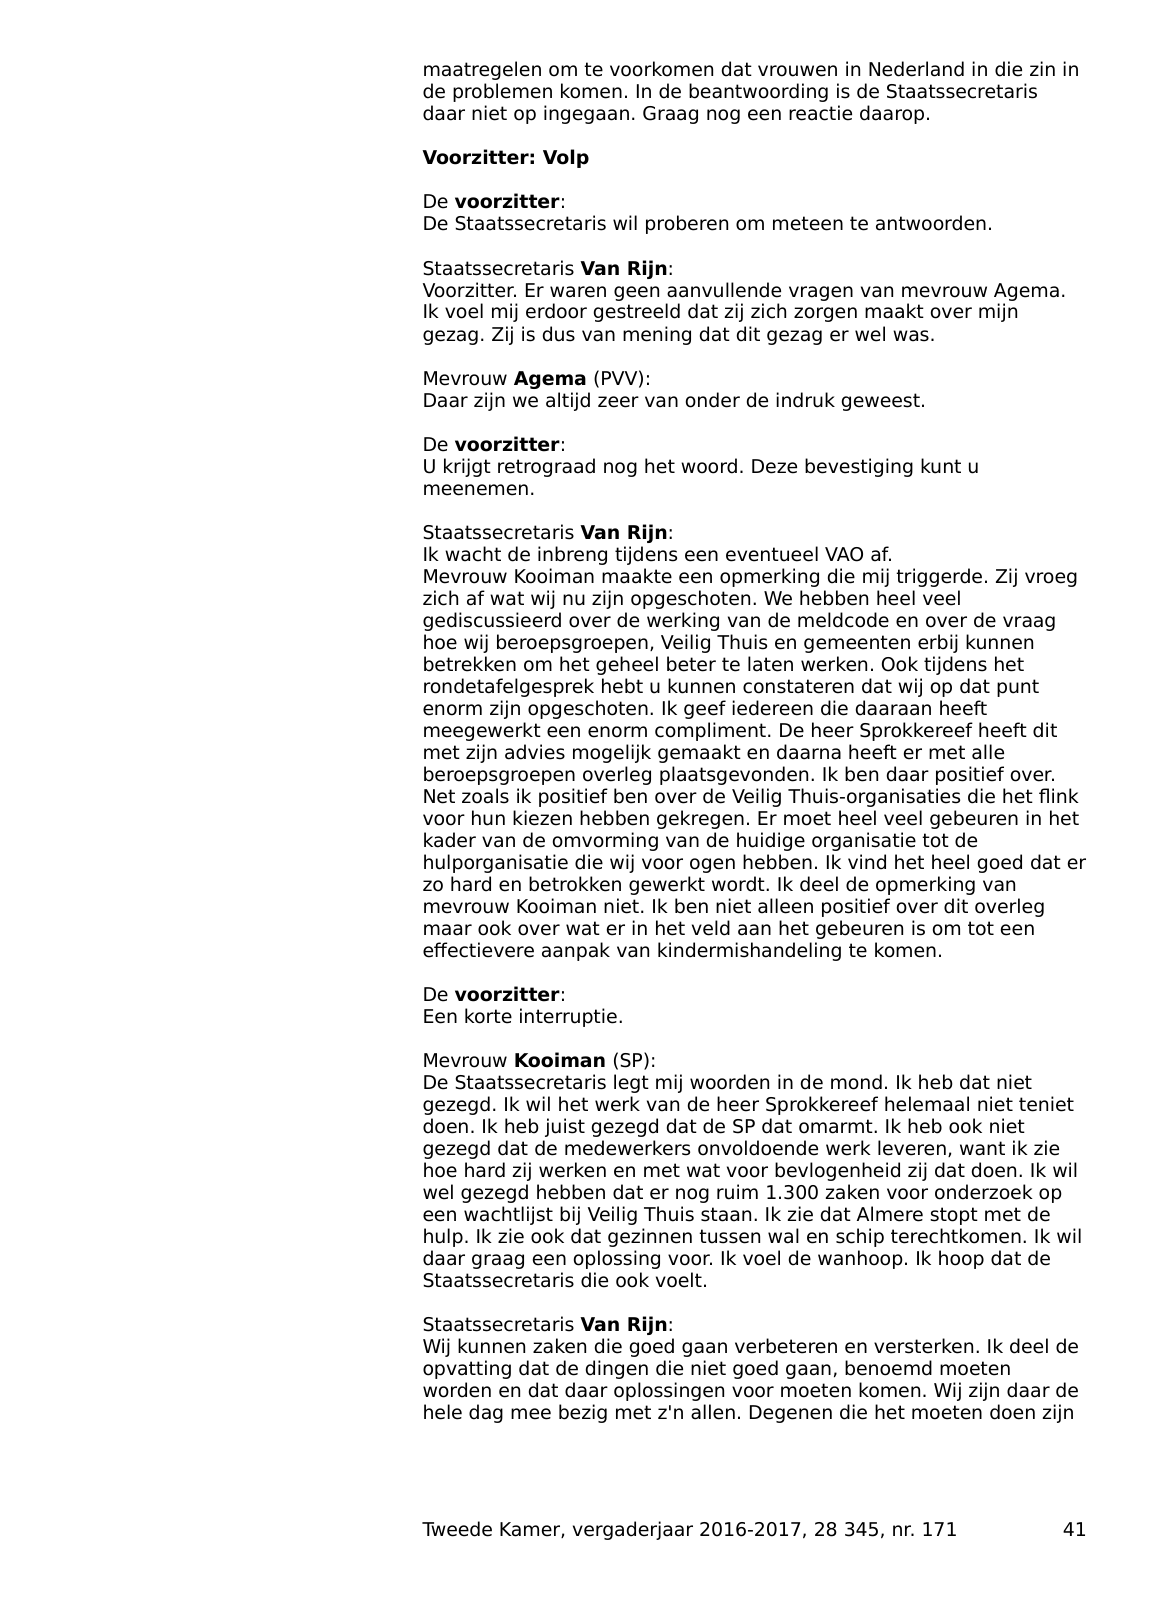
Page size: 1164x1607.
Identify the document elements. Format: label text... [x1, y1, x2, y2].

text Mevrouw Kooiman (SP): [422, 1050, 1087, 1072]
text Een korte interruptie. [422, 1006, 1087, 1028]
text Daar zijn we altijd zeer van onder de indruk geweest. [422, 389, 1087, 412]
text De voorzitter: [422, 434, 1087, 456]
text Wij kunnen zaken die goed gaan verbeteren en versterken. Ik deel de opvatting dat de dingen die niet goed gaan, benoemd moeten worden en dat daar oplossingen voor moeten komen. Wij zijn daar de hele dag mee bezig met z'n allen. Degenen die het moeten doen zijn [422, 1336, 1087, 1424]
text U krijgt retrograad nog het woord. Deze bevestiging kunt u meenemen. [422, 456, 1087, 500]
text Staatssecretaris Van Rijn: [422, 1314, 1087, 1336]
text Staatssecretaris Van Rijn: [422, 257, 1087, 279]
text maatregelen om te voorkomen dat vrouwen in Nederland in die zin in de problemen komen. In de beantwoording is de Staatssecretaris daar niet op ingegaan. Graag nog een reactie daarop. [422, 59, 1087, 125]
text De voorzitter: [422, 984, 1087, 1006]
text Voorzitter: Volp [422, 147, 1087, 169]
text De Staatssecretaris wil proberen om meteen te antwoorden. [422, 213, 1087, 235]
text Voorzitter. Er waren geen aanvullende vragen van mevrouw Agema. Ik voel mij erdoor gestreeld dat zij zich zorgen maakt over mijn gezag. Zij is dus van mening dat dit gezag er wel was. [422, 279, 1087, 345]
text Mevrouw Agema (PVV): [422, 368, 1087, 389]
text De voorzitter: [422, 191, 1087, 213]
text Mevrouw Kooiman maakte een opmerking die mij triggerde. Zij vroeg zich af wat wij nu zijn opgeschoten. We hebben heel veel gediscussieerd over de werking van de meldcode en over de vraag hoe wij beroepsgroepen, Veilig Thuis en gemeenten erbij kunnen betrekken om het geheel beter te laten werken. Ook tijdens het rondetafelgesprek hebt u kunnen constateren dat wij op dat punt enorm zijn opgeschoten. Ik geef iedereen die daaraan heeft meegewerkt een enorm compliment. De heer Sprokkereef heeft dit met zijn advies mogelijk gemaakt en daarna heeft er met alle beroepsgroepen overleg plaatsgevonden. Ik ben daar positief over. Net zoals ik positief ben over de Veilig Thuis-organisaties die het flink voor hun kiezen hebben gekregen. Er moet heel veel gebeuren in het kader van de omvorming van de huidige organisatie tot de hulporganisatie die wij voor ogen hebben. Ik vind het heel goed dat er zo hard en betrokken gewerkt wordt. Ik deel de opmerking van mevrouw Kooiman niet. Ik ben niet alleen positief over dit overleg maar ook over wat er in het veld aan het gebeuren is om tot een effectievere aanpak van kindermishandeling te komen. [422, 566, 1087, 961]
text De Staatssecretaris legt mij woorden in de mond. Ik heb dat niet gezegd. Ik wil het werk van de heer Sprokkereef helemaal niet teniet doen. Ik heb juist gezegd dat de SP dat omarmt. Ik heb ook niet gezegd dat de medewerkers onvoldoende werk leveren, want ik zie hoe hard zij werken en met wat voor bevlogenheid zij dat doen. Ik wil wel gezegd hebben dat er nog ruim 1.300 zaken voor onderzoek op een wachtlijst bij Veilig Thuis staan. Ik zie dat Almere stopt met de hulp. Ik zie ook dat gezinnen tussen wal en schip terechtkomen. Ik wil daar graag een oplossing voor. Ik voel de wanhoop. Ik hoop dat de Staatssecretaris die ook voelt. [422, 1072, 1087, 1292]
text Staatssecretaris Van Rijn: [422, 522, 1087, 544]
text Ik wacht de inbreng tijdens een eventueel VAO af. [422, 544, 1087, 566]
